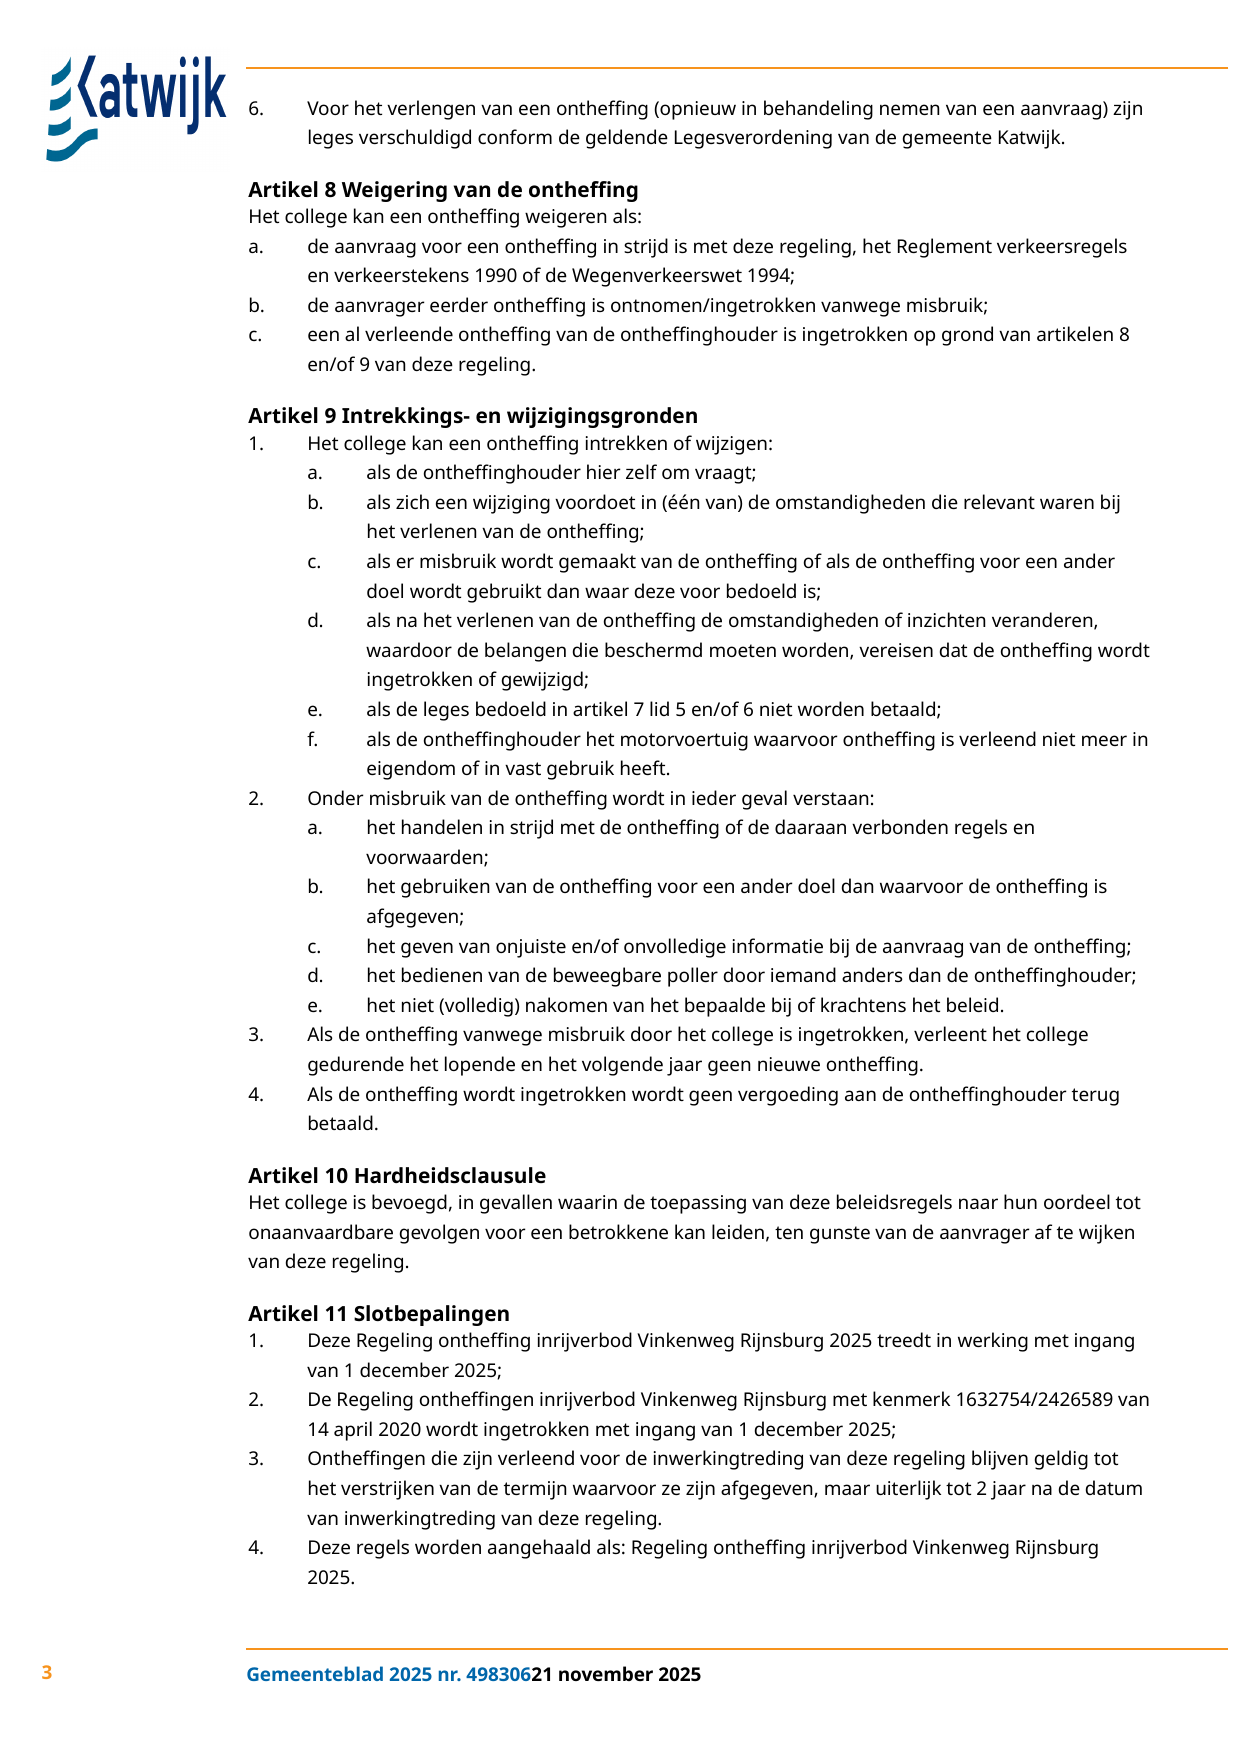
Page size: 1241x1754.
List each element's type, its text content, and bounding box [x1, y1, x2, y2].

list De Regeling ontheffingen inrijverbod Vinkenweg Rijnsburg met kenmerk 1632754/2426589 van 14 april 2020 wordt ingetrokken met ingang van 1 december 2025; [248, 1386, 1152, 1442]
list als er misbruik wordt gemaakt van de ontheffing of als de ontheffing voor een ander doel wordt gebruikt dan waar deze voor bedoeld is; [307, 548, 1152, 604]
list als de ontheffinghouder hier zelf om vraagt; [307, 459, 1152, 485]
list als na het verlenen van de ontheffing de omstandigheden of inzichten veranderen, waardoor de belangen die beschermd moeten worden, vereisen dat de ontheffing wordt ingetrokken of gewijzigd; [307, 607, 1152, 692]
text Artikel 10 Hardheidsclausule [248, 1161, 1152, 1189]
list het niet (volledig) nakomen van het bepaalde bij of krachtens het beleid. [307, 992, 1152, 1018]
list Als de ontheffing wordt ingetrokken wordt geen vergoeding aan de ontheffinghouder terug betaald. [248, 1081, 1152, 1136]
list Het college kan een ontheffing intrekken of wijzigen: [248, 430, 1152, 456]
list de aanvrager eerder ontheffing is ontnomen/ingetrokken vanwege misbruik; [248, 292, 1152, 318]
picture [41, 47, 231, 172]
list het handelen in strijd met de ontheffing of de daaraan verbonden regels en voorwaarden; [307, 814, 1152, 870]
text Artikel 9 Intrekkings- en wijzigingsgronden [248, 402, 1152, 430]
list Deze Regeling ontheffing inrijverbod Vinkenweg Rijnsburg 2025 treedt in werking met ingang van 1 december 2025; [248, 1327, 1152, 1383]
list Onder misbruik van de ontheffing wordt in ieder geval verstaan: [248, 785, 1152, 811]
text Artikel 8 Weigering van de ontheffing [248, 175, 1152, 203]
list Ontheffingen die zijn verleend voor de inwerkingtreding van deze regeling blijven geldig tot het verstrijken van de termijn waarvoor ze zijn afgegeven, maar uiterlijk tot 2 jaar na de datum van inwerkingtreding van deze regeling. [248, 1446, 1152, 1531]
list Voor het verlengen van een ontheffing (opnieuw in behandeling nemen van een aanvraag) zijn leges verschuldigd conform de geldende Legesverordening van de gemeente Katwijk. [248, 95, 1152, 150]
text Het college is bevoegd, in gevallen waarin de toepassing van deze beleidsregels naar hun oordeel tot onaanvaardbare gevolgen voor een betrokkene kan leiden, ten gunste van de aanvrager af te wijken van deze regeling. [248, 1189, 1152, 1274]
list een al verleende ontheffing van de ontheffinghouder is ingetrokken op grond van artikelen 8 en/of 9 van deze regeling. [248, 322, 1152, 377]
list als de leges bedoeld in artikel 7 lid 5 en/of 6 niet worden betaald; [307, 696, 1152, 722]
list als zich een wijziging voordoet in (één van) de omstandigheden die relevant waren bij het verlenen van de ontheffing; [307, 489, 1152, 544]
list het geven van onjuiste en/of onvolledige informatie bij de aanvraag van de ontheffing; [307, 933, 1152, 959]
text Het college kan een ontheffing weigeren als: [248, 203, 1152, 229]
list als de ontheffinghouder het motorvoertuig waarvoor ontheffing is verleend niet meer in eigendom of in vast gebruik heeft. [307, 726, 1152, 781]
text Artikel 11 Slotbepalingen [248, 1299, 1152, 1327]
list het bedienen van de beweegbare poller door iemand anders dan de ontheffinghouder; [307, 962, 1152, 988]
list de aanvraag voor een ontheffing in strijd is met deze regeling, het Reglement verkeersregels en verkeerstekens 1990 of de Wegenverkeerswet 1994; [248, 233, 1152, 288]
list het gebruiken van de ontheffing voor een ander doel dan waarvoor de ontheffing is afgegeven; [307, 874, 1152, 929]
list Deze regels worden aangehaald als: Regeling ontheffing inrijverbod Vinkenweg Rijnsburg 2025. [248, 1534, 1152, 1590]
list Als de ontheffing vanwege misbruik door het college is ingetrokken, verleent het college gedurende het lopende en het volgende jaar geen nieuwe ontheffing. [248, 1022, 1152, 1077]
